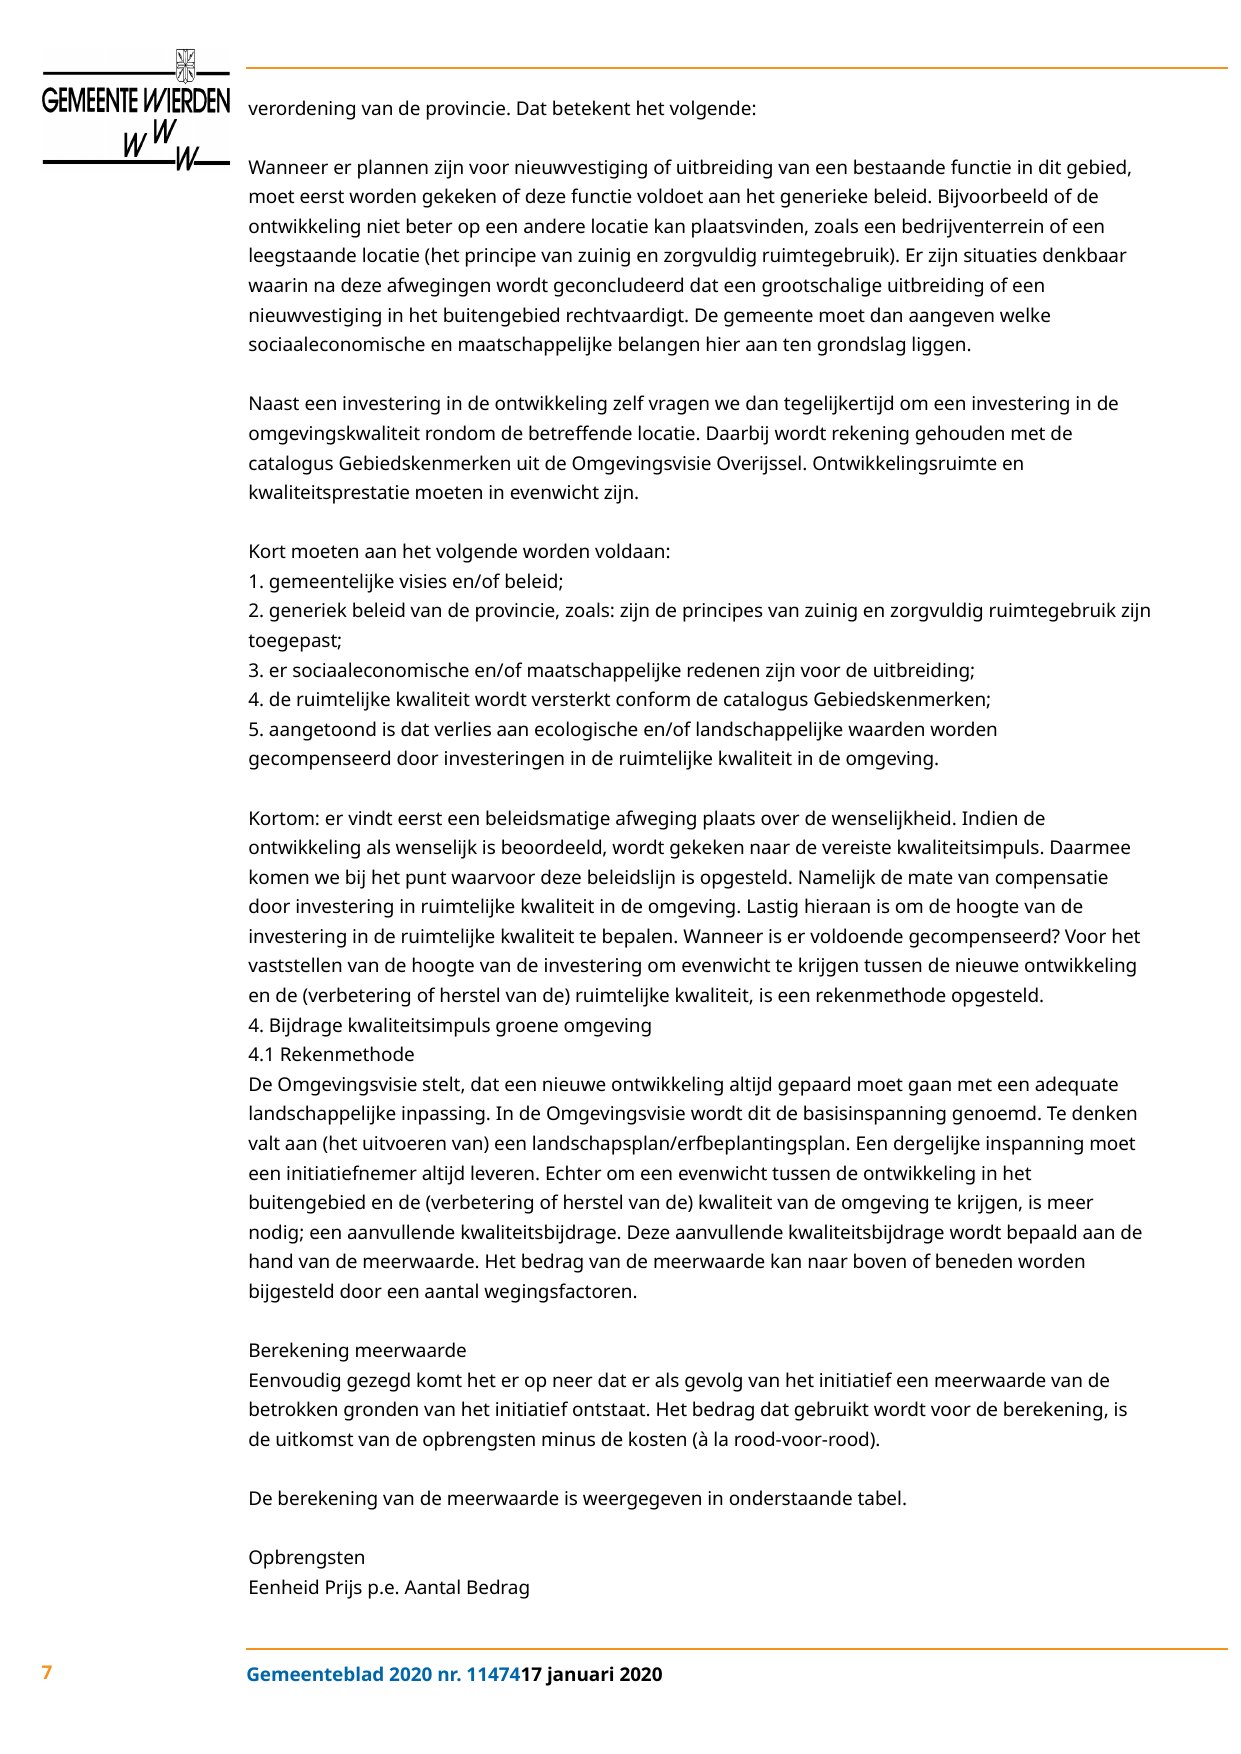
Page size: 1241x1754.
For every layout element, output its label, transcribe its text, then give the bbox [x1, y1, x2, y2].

text Kort moeten aan het volgende worden voldaan: [248, 538, 1152, 564]
text 2. generiek beleid van de provincie, zoals: zijn de principes van zuinig en zorgvuldig ruimtegebruik zijn toegepast; [248, 598, 1152, 653]
text De Omgevingsvisie stelt, dat een nieuwe ontwikkeling altijd gepaard moet gaan met een adequate landschappelijke inpassing. In de Omgevingsvisie wordt dit de basisinspanning genoemd. Te denken valt aan (het uitvoeren van) een landschapsplan/erfbeplantingsplan. Een dergelijke inspanning moet een initiatiefnemer altijd leveren. Echter om een evenwicht tussen de ontwikkeling in het buitengebied en de (verbetering of herstel van de) kwaliteit van de omgeving te krijgen, is meer nodig; een aanvullende kwaliteitsbijdrage. Deze aanvullende kwaliteitsbijdrage wordt bepaald aan de hand van de meerwaarde. Het bedrag van de meerwaarde kan naar boven of beneden worden bijgesteld door een aantal wegingsfactoren. [248, 1071, 1152, 1304]
text De berekening van de meerwaarde is weergegeven in onderstaande tabel. [248, 1485, 1152, 1511]
text 3. er sociaaleconomische en/of maatschappelijke redenen zijn voor de uitbreiding; [248, 657, 1152, 683]
text Opbrengsten [248, 1544, 1152, 1570]
text 4.1 Rekenmethode [248, 1041, 1152, 1067]
text Wanneer er plannen zijn voor nieuwvestiging of uitbreiding van een bestaande functie in dit gebied, moet eerst worden gekeken of deze functie voldoet aan het generieke beleid. Bijvoorbeeld of de ontwikkeling niet beter op een andere locatie kan plaatsvinden, zoals een bedrijventerrein of een leegstaande locatie (het principe van zuinig en zorgvuldig ruimtegebruik). Er zijn situaties denkbaar waarin na deze afwegingen wordt geconcludeerd dat een grootschalige uitbreiding of een nieuwvestiging in het buitengebied rechtvaardigt. De gemeente moet dan aangeven welke sociaaleconomische en maatschappelijke belangen hier aan ten grondslag liggen. [248, 154, 1152, 357]
text Naast een investering in de ontwikkeling zelf vragen we dan tegelijkertijd om een investering in de omgevingskwaliteit rondom de betreffende locatie. Daarbij wordt rekening gehouden met de catalogus Gebiedskenmerken uit de Omgevingsvisie Overijssel. Ontwikkelingsruimte en kwaliteitsprestatie moeten in evenwicht zijn. [248, 391, 1152, 505]
text 5. aangetoond is dat verlies aan ecologische en/of landschappelijke waarden worden [248, 716, 1152, 742]
picture [41, 47, 231, 172]
text 4. de ruimtelijke kwaliteit wordt versterkt conform de catalogus Gebiedskenmerken; [248, 686, 1152, 712]
text verordening van de provincie. Dat betekent het volgende: [248, 95, 1152, 121]
text Berekening meerwaarde [248, 1337, 1152, 1363]
text Eenheid Prijs p.e. Aantal Bedrag [248, 1574, 1152, 1600]
text Kortom: er vindt eerst een beleidsmatige afweging plaats over de wenselijkheid. Indien de ontwikkeling als wenselijk is beoordeeld, wordt gekeken naar de vereiste kwaliteitsimpuls. Daarmee komen we bij het punt waarvoor deze beleidslijn is opgesteld. Namelijk de mate van compensatie door investering in ruimtelijke kwaliteit in de omgeving. Lastig hieraan is om de hoogte van de investering in de ruimtelijke kwaliteit te bepalen. Wanneer is er voldoende gecompenseerd? Voor het vaststellen van de hoogte van de investering om evenwicht te krijgen tussen de nieuwe ontwikkeling en de (verbetering of herstel van de) ruimtelijke kwaliteit, is een rekenmethode opgesteld. [248, 805, 1152, 1008]
text 4. Bijdrage kwaliteitsimpuls groene omgeving [248, 1012, 1152, 1038]
text gecompenseerd door investeringen in de ruimtelijke kwaliteit in de omgeving. [248, 746, 1152, 771]
text Eenvoudig gezegd komt het er op neer dat er als gevolg van het initiatief een meerwaarde van de betrokken gronden van het initiatief ontstaat. Het bedrag dat gebruikt wordt voor de berekening, is de uitkomst van de opbrengsten minus de kosten (à la rood-voor-rood). [248, 1367, 1152, 1452]
text 1. gemeentelijke visies en/of beleid; [248, 568, 1152, 594]
